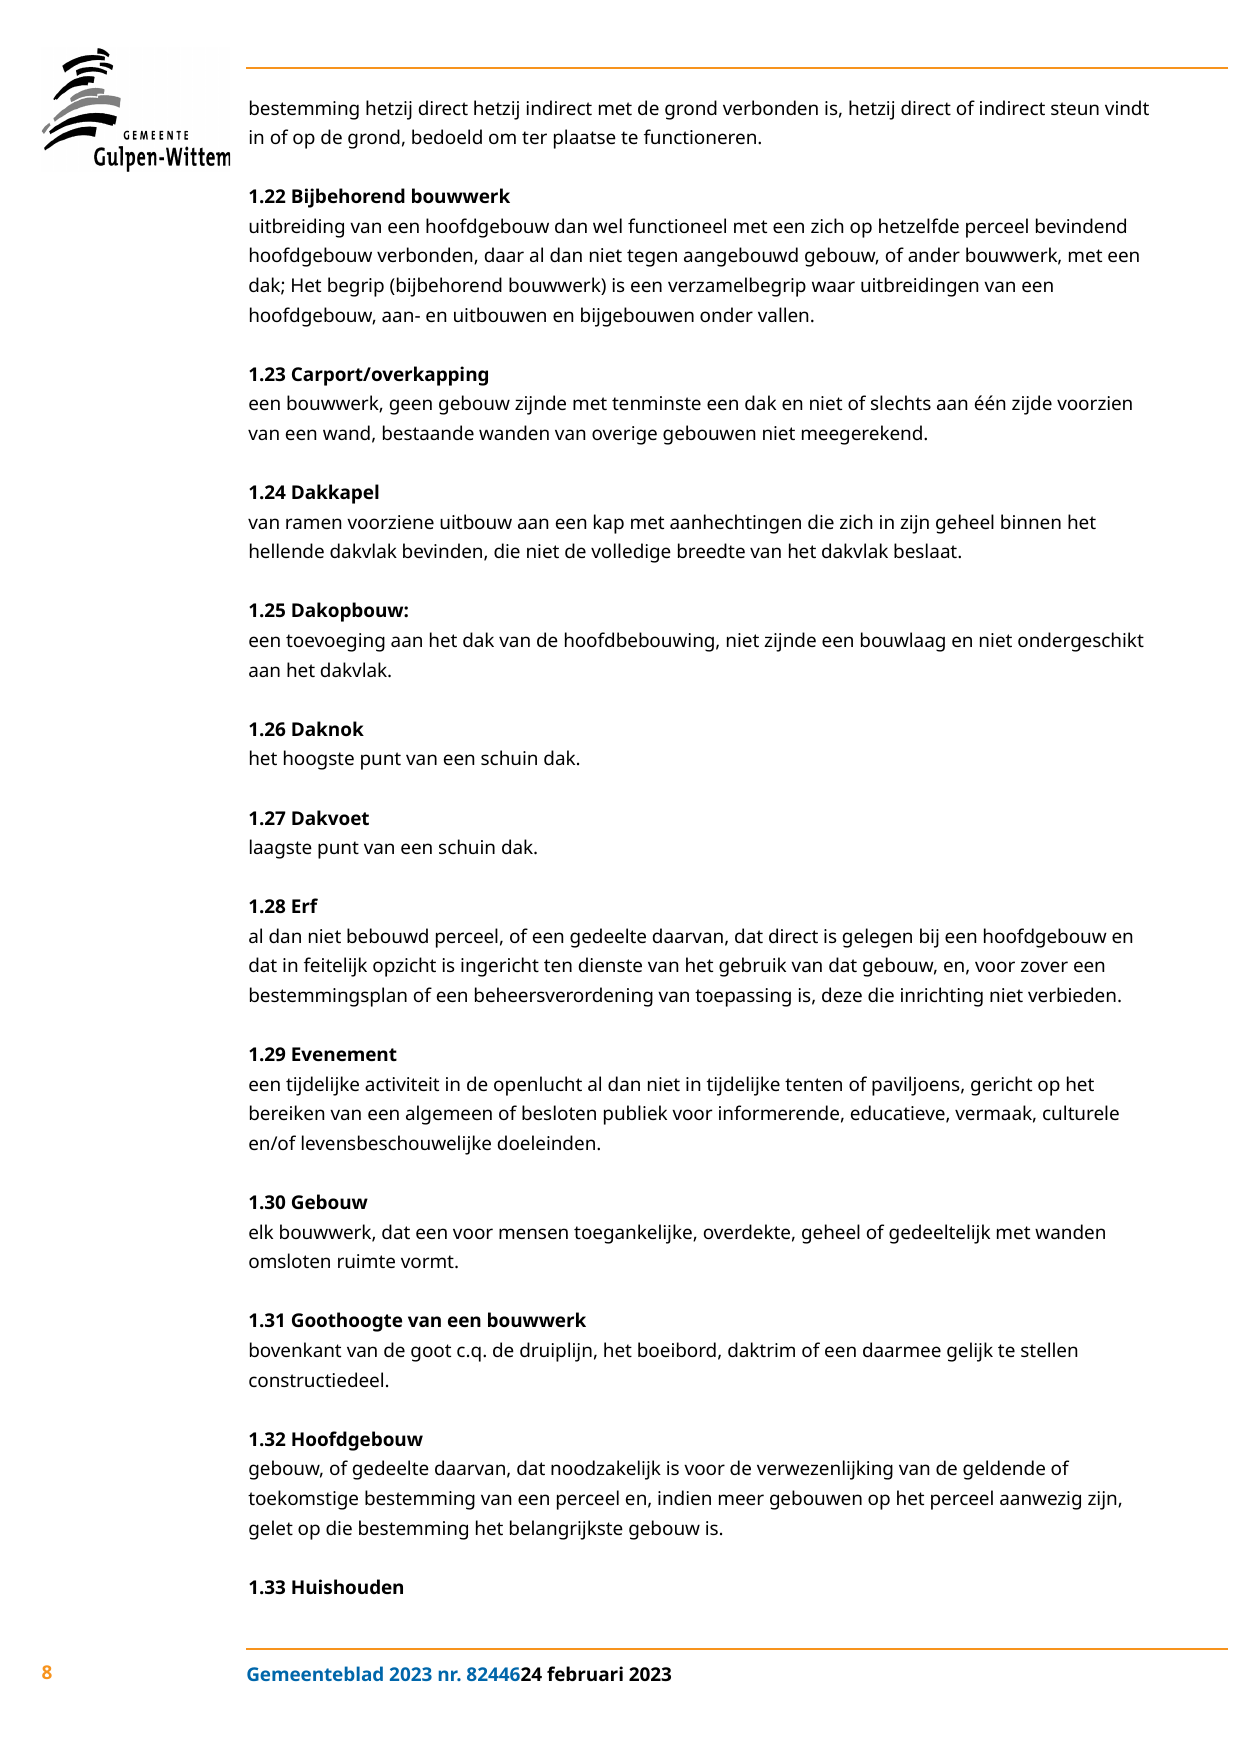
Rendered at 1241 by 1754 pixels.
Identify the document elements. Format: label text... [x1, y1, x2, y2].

text uitbreiding van een hoofdgebouw dan wel functioneel met een zich op hetzelfde perceel bevindend hoofdgebouw verbonden, daar al dan niet tegen aangebouwd gebouw, of ander bouwwerk, met een dak; Het begrip (bijbehorend bouwwerk) is een verzamelbegrip waar uitbreidingen van een hoofdgebouw, aan- en uitbouwen en bijgebouwen onder vallen. [248, 213, 1152, 328]
text 1.25 Dakopbouw: [248, 598, 1152, 623]
text 1.28 Erf [248, 893, 1152, 919]
text 1.32 Hoofdgebouw [248, 1426, 1152, 1452]
text 1.24 Dakkapel [248, 479, 1152, 505]
text 1.26 Daknok [248, 716, 1152, 742]
text 1.22 Bijbehorend bouwwerk [248, 183, 1152, 209]
text een tijdelijke activiteit in de openlucht al dan niet in tijdelijke tenten of paviljoens, gericht op het bereiken van een algemeen of besloten publiek voor informerende, educatieve, vermaak, culturele en/of levensbeschouwelijke doeleinden. [248, 1071, 1152, 1156]
text 1.23 Carport/overkapping [248, 361, 1152, 387]
text elk bouwwerk, dat een voor mensen toegankelijke, overdekte, geheel of gedeeltelijk met wanden omsloten ruimte vormt. [248, 1219, 1152, 1274]
text 1.31 Goothoogte van een bouwwerk [248, 1308, 1152, 1333]
text bovenkant van de goot c.q. de druiplijn, het boeibord, daktrim of een daarmee gelijk te stellen constructiedeel. [248, 1337, 1152, 1393]
text het hoogste punt van een schuin dak. [248, 746, 1152, 771]
text gebouw, of gedeelte daarvan, dat noodzakelijk is voor de verwezenlijking van de geldende of toekomstige bestemming van een perceel en, indien meer gebouwen op het perceel aanwezig zijn, gelet op die bestemming het belangrijkste gebouw is. [248, 1456, 1152, 1541]
text 1.29 Evenement [248, 1041, 1152, 1067]
text 1.33 Huishouden [248, 1574, 1152, 1600]
text 1.27 Dakvoet [248, 805, 1152, 831]
text laagste punt van een schuin dak. [248, 834, 1152, 860]
text van ramen voorziene uitbouw aan een kap met aanhechtingen die zich in zijn geheel binnen het hellende dakvlak bevinden, die niet de volledige breedte van het dakvlak beslaat. [248, 509, 1152, 564]
text een bouwwerk, geen gebouw zijnde met tenminste een dak en niet of slechts aan één zijde voorzien van een wand, bestaande wanden van overige gebouwen niet meegerekend. [248, 391, 1152, 446]
text een toevoeging aan het dak van de hoofdbebouwing, niet zijnde een bouwlaag en niet ondergeschikt aan het dakvlak. [248, 627, 1152, 683]
picture [41, 47, 231, 172]
text al dan niet bebouwd perceel, of een gedeelte daarvan, dat direct is gelegen bij een hoofdgebouw en dat in feitelijk opzicht is ingericht ten dienste van het gebruik van dat gebouw, en, voor zover een bestemmingsplan of een beheersverordening van toepassing is, deze die inrichting niet verbieden. [248, 923, 1152, 1008]
text 1.30 Gebouw [248, 1189, 1152, 1215]
text bestemming hetzij direct hetzij indirect met de grond verbonden is, hetzij direct of indirect steun vindt in of op de grond, bedoeld om ter plaatse te functioneren. [248, 95, 1152, 150]
